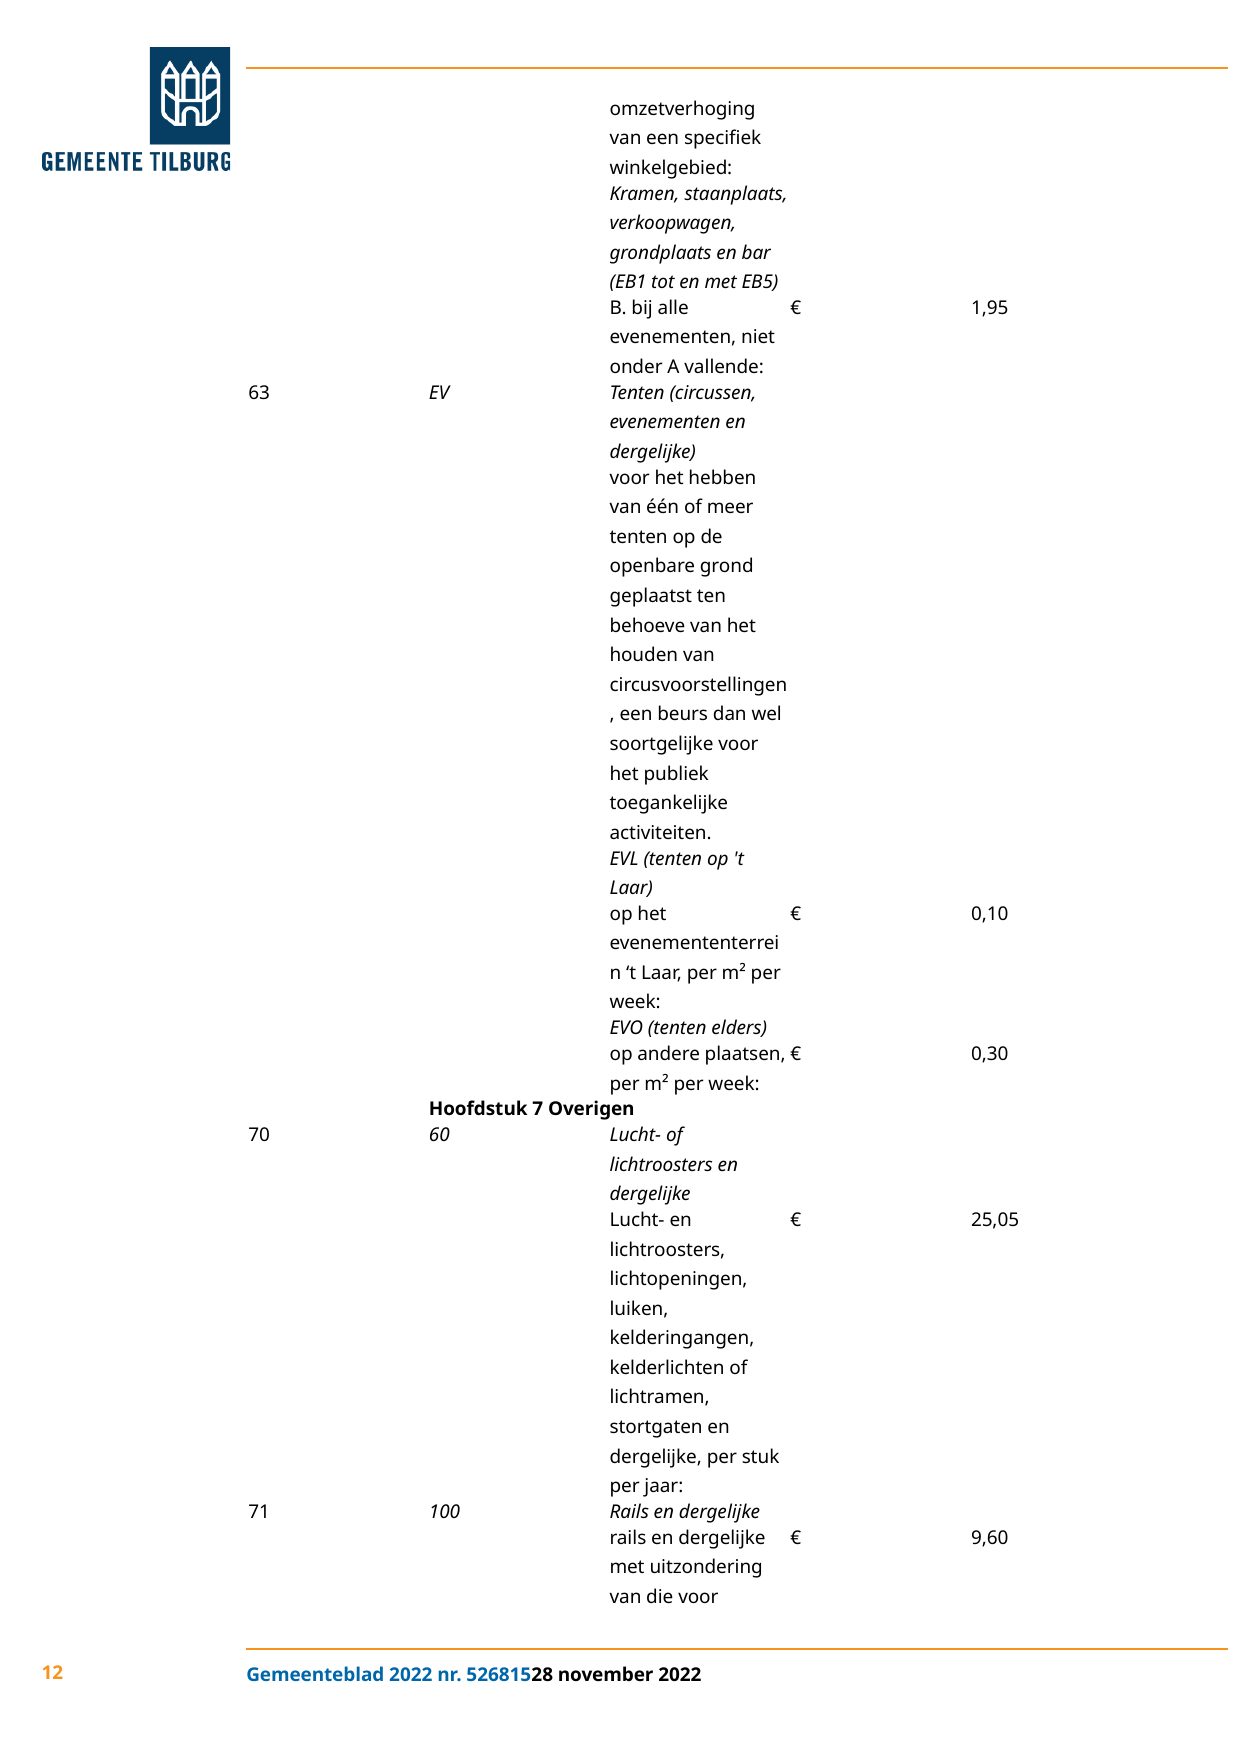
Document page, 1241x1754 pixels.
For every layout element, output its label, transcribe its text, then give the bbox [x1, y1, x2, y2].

table_cell [971, 464, 1152, 845]
table_cell 63 [248, 379, 429, 464]
table_cell [429, 845, 609, 900]
table_cell Kramen, staanplaats, verkoopwagen, grondplaats en bar (EB1 tot en met EB5) [609, 180, 790, 294]
table_cell [790, 379, 971, 464]
table_cell voor het hebben van één of meer tenten op de openbare grond geplaatst ten behoeve van het houden van circusvoorstellingen, een beurs dan wel soortgelijke voor het publiek toegankelijke activiteiten. [609, 464, 790, 845]
table_cell 25,05 [971, 1206, 1152, 1498]
table_cell EV [429, 379, 609, 464]
table_cell Tenten (circussen, evenementen en dergelijke) [609, 379, 790, 464]
table_cell [429, 1040, 609, 1096]
table_cell [248, 180, 429, 294]
table_cell [248, 1040, 429, 1096]
table_cell [971, 1015, 1152, 1040]
table_cell € [790, 294, 971, 379]
table_cell 71 [248, 1498, 429, 1524]
table_cell Hoofdstuk 7 Overigen [429, 1096, 1152, 1121]
table_cell [971, 845, 1152, 900]
table_cell € [790, 1524, 971, 1609]
table_cell € [790, 1206, 971, 1498]
table_cell [429, 180, 609, 294]
table_cell [429, 464, 609, 845]
table_cell op andere plaatsen, per m² per week: [609, 1040, 790, 1096]
table_cell [790, 845, 971, 900]
table_cell [248, 95, 429, 180]
table_cell 0,10 [971, 900, 1152, 1014]
table_cell [248, 1015, 429, 1040]
table_cell [790, 1498, 971, 1524]
table_cell € [790, 900, 971, 1014]
table_cell 0,30 [971, 1040, 1152, 1096]
table_cell EVO (tenten elders) [609, 1015, 790, 1040]
table_cell 70 [248, 1121, 429, 1206]
table_cell [248, 464, 429, 845]
table_cell Rails en dergelijke [609, 1498, 790, 1524]
table_cell [971, 1121, 1152, 1206]
table_cell [790, 464, 971, 845]
table_cell 9,60 [971, 1524, 1152, 1609]
table_cell B. bij alle evenementen, niet onder A vallende: [609, 294, 790, 379]
table_cell [429, 294, 609, 379]
table_cell [429, 900, 609, 1014]
table_cell € [790, 1040, 971, 1096]
table_cell omzetverhoging van een specifiek winkelgebied: [609, 95, 790, 180]
table_cell Lucht- of lichtroosters en dergelijke [609, 1121, 790, 1206]
table_cell 100 [429, 1498, 609, 1524]
table_cell [971, 379, 1152, 464]
table_cell [790, 95, 971, 180]
table_cell [248, 900, 429, 1014]
table_cell [248, 294, 429, 379]
table_cell [429, 1206, 609, 1498]
table_cell [248, 1096, 429, 1121]
table_cell op het evenemententerrein ‘t Laar, per m² per week: [609, 900, 790, 1014]
table_cell [429, 1015, 609, 1040]
table_cell [790, 180, 971, 294]
table_cell [971, 1498, 1152, 1524]
table_cell [248, 1524, 429, 1609]
table_cell rails en dergelijke met uitzondering van die voor [609, 1524, 790, 1609]
table_cell [971, 180, 1152, 294]
table_cell 1,95 [971, 294, 1152, 379]
table_cell [429, 95, 609, 180]
picture [41, 47, 231, 172]
table_cell EVL (tenten op 't Laar) [609, 845, 790, 900]
table_cell [248, 1206, 429, 1498]
table_cell Lucht- en lichtroosters, lichtopeningen, luiken, kelderingangen, kelderlichten of lichtramen, stortgaten en dergelijke, per stuk per jaar: [609, 1206, 790, 1498]
table_cell [429, 1524, 609, 1609]
table_cell 60 [429, 1121, 609, 1206]
table_cell [790, 1015, 971, 1040]
table_cell [790, 1121, 971, 1206]
table_cell [971, 95, 1152, 180]
table_cell [248, 845, 429, 900]
